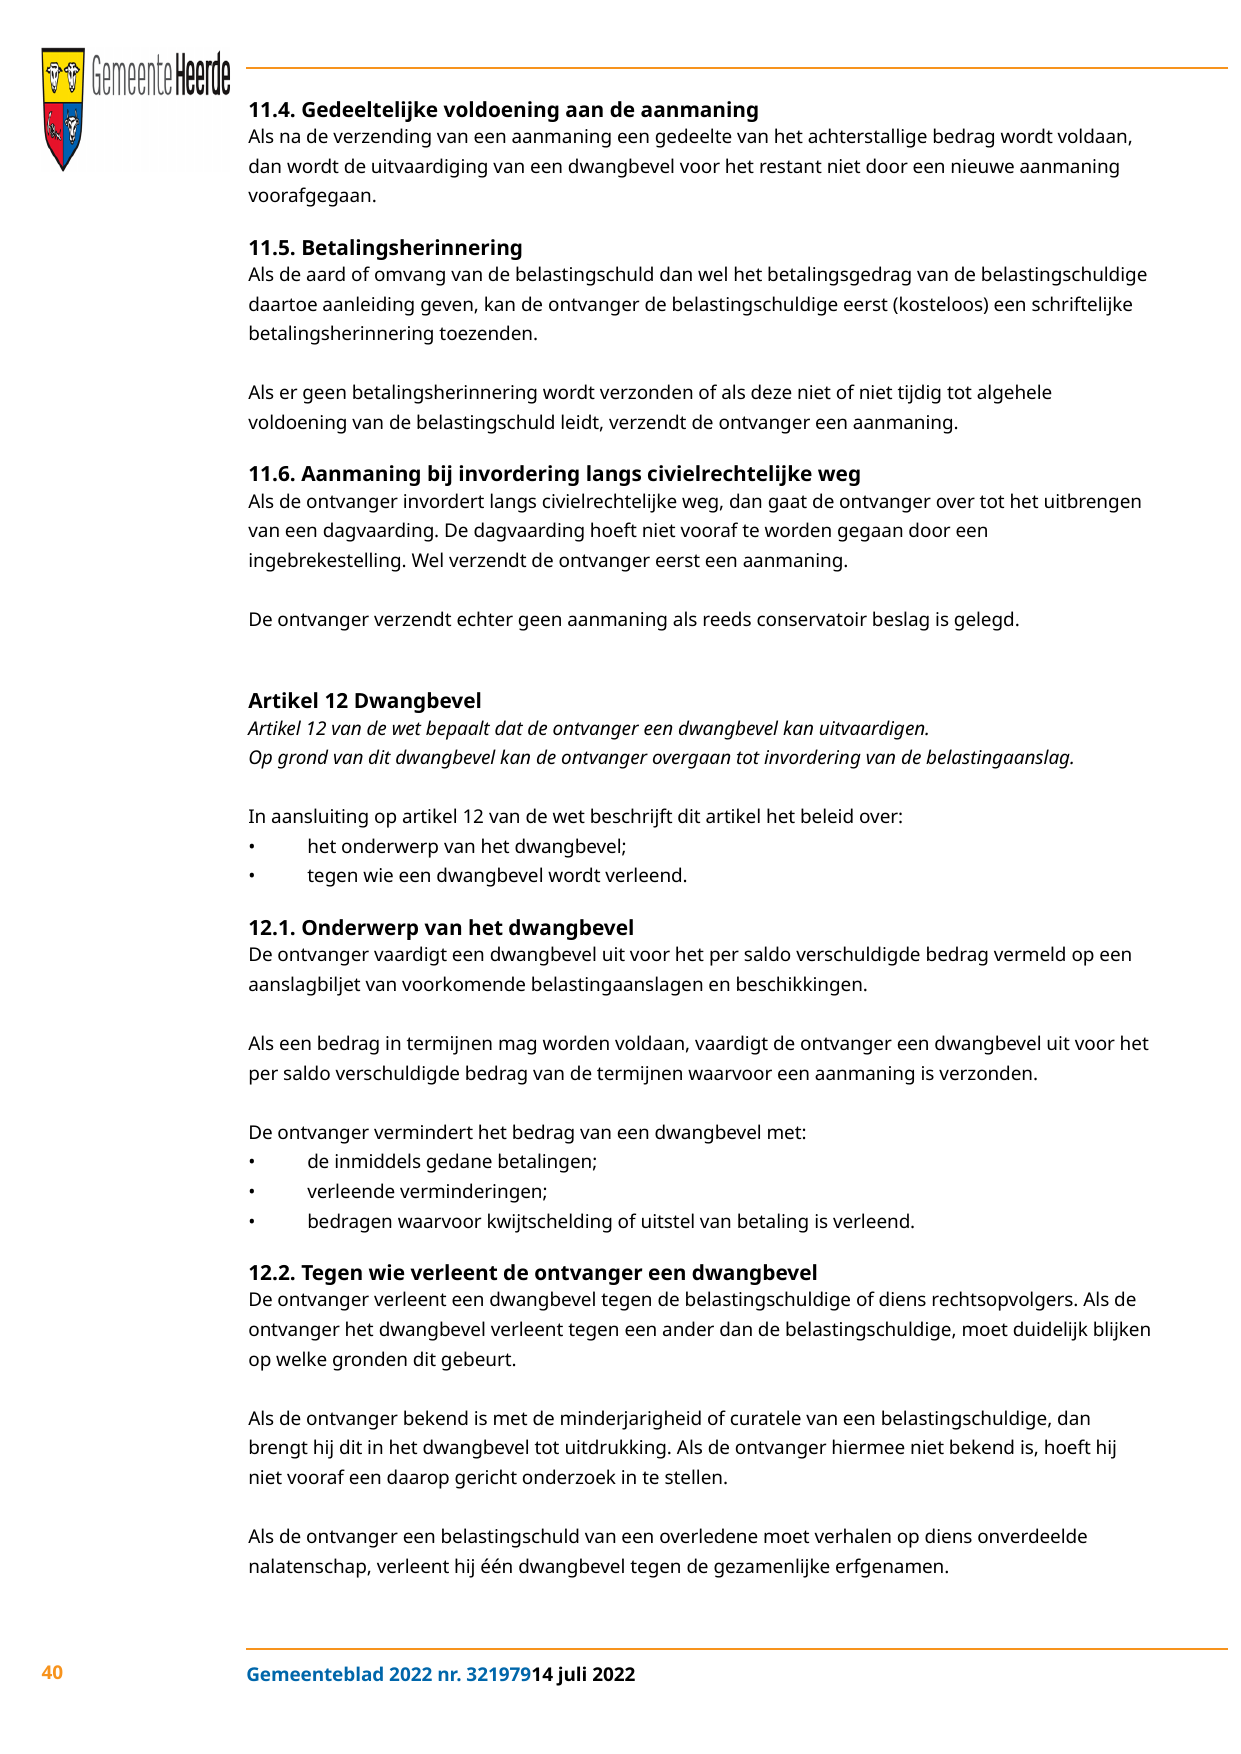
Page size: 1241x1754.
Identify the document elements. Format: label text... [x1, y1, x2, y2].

text De ontvanger vaardigt een dwangbevel uit voor het per saldo verschuldigde bedrag vermeld op een aanslagbiljet van voorkomende belastingaanslagen en beschikkingen. [248, 942, 1152, 997]
text Als de ontvanger bekend is met de minderjarigheid of curatele van een belastingschuldige, dan brengt hij dit in het dwangbevel tot uitdrukking. Als de ontvanger hiermee niet bekend is, hoeft hij niet vooraf een daarop gericht onderzoek in te stellen. [248, 1405, 1152, 1490]
text In aansluiting op artikel 12 van de wet beschrijft dit artikel het beleid over: [248, 803, 1152, 829]
text 11.5. Betalingsherinnering [248, 233, 1152, 261]
text De ontvanger verleent een dwangbevel tegen de belastingschuldige of diens rechtsopvolgers. Als de ontvanger het dwangbevel verleent tegen een ander dan de belastingschuldige, moet duidelijk blijken op welke gronden dit gebeurt. [248, 1287, 1152, 1372]
text Als de ontvanger een belastingschuld van een overledene moet verhalen op diens onverdeelde nalatenschap, verleent hij één dwangbevel tegen de gezamenlijke erfgenamen. [248, 1523, 1152, 1579]
list de inmiddels gedane betalingen; [248, 1149, 1152, 1174]
text 11.4. Gedeeltelijke voldoening aan de aanmaning [248, 95, 1152, 123]
text Als na de verzending van een aanmaning een gedeelte van het achterstallige bedrag wordt voldaan, dan wordt de uitvaardiging van een dwangbevel voor het restant niet door een nieuwe aanmaning voorafgegaan. [248, 123, 1152, 208]
text Artikel 12 van de wet bepaalt dat de ontvanger een dwangbevel kan uitvaardigen. [248, 715, 1152, 741]
text De ontvanger verzendt echter geen aanmaning als reeds conservatoir beslag is gelegd. [248, 606, 1152, 632]
text Artikel 12 Dwangbevel [248, 686, 1152, 715]
list bedragen waarvoor kwijtschelding of uitstel van betaling is verleend. [248, 1208, 1152, 1233]
text 11.6. Aanmaning bij invordering langs civielrechtelijke weg [248, 459, 1152, 488]
text Als de aard of omvang van de belastingschuld dan wel het betalingsgedrag van de belastingschuldige daartoe aanleiding geven, kan de ontvanger de belastingschuldige eerst (kosteloos) een schriftelijke betalingsherinnering toezenden. [248, 261, 1152, 346]
list tegen wie een dwangbevel wordt verleend. [248, 863, 1152, 888]
text 12.1. Onderwerp van het dwangbevel [248, 913, 1152, 942]
text Als de ontvanger invordert langs civielrechtelijke weg, dan gaat de ontvanger over tot het uitbrengen van een dagvaarding. De dagvaarding hoeft niet vooraf te worden gegaan door een ingebrekestelling. Wel verzendt de ontvanger eerst een aanmaning. [248, 488, 1152, 573]
text Op grond van dit dwangbevel kan de ontvanger overgaan tot invordering van de belastingaanslag. [248, 744, 1152, 770]
text Als een bedrag in termijnen mag worden voldaan, vaardigt de ontvanger een dwangbevel uit voor het per saldo verschuldigde bedrag van de termijnen waarvoor een aanmaning is verzonden. [248, 1030, 1152, 1086]
list verleende verminderingen; [248, 1178, 1152, 1204]
text De ontvanger vermindert het bedrag van een dwangbevel met: [248, 1119, 1152, 1145]
list het onderwerp van het dwangbevel; [248, 833, 1152, 859]
text 12.2. Tegen wie verleent de ontvanger een dwangbevel [248, 1258, 1152, 1287]
text Als er geen betalingsherinnering wordt verzonden of als deze niet of niet tijdig tot algehele voldoening van de belastingschuld leidt, verzendt de ontvanger een aanmaning. [248, 379, 1152, 435]
picture [41, 47, 231, 172]
